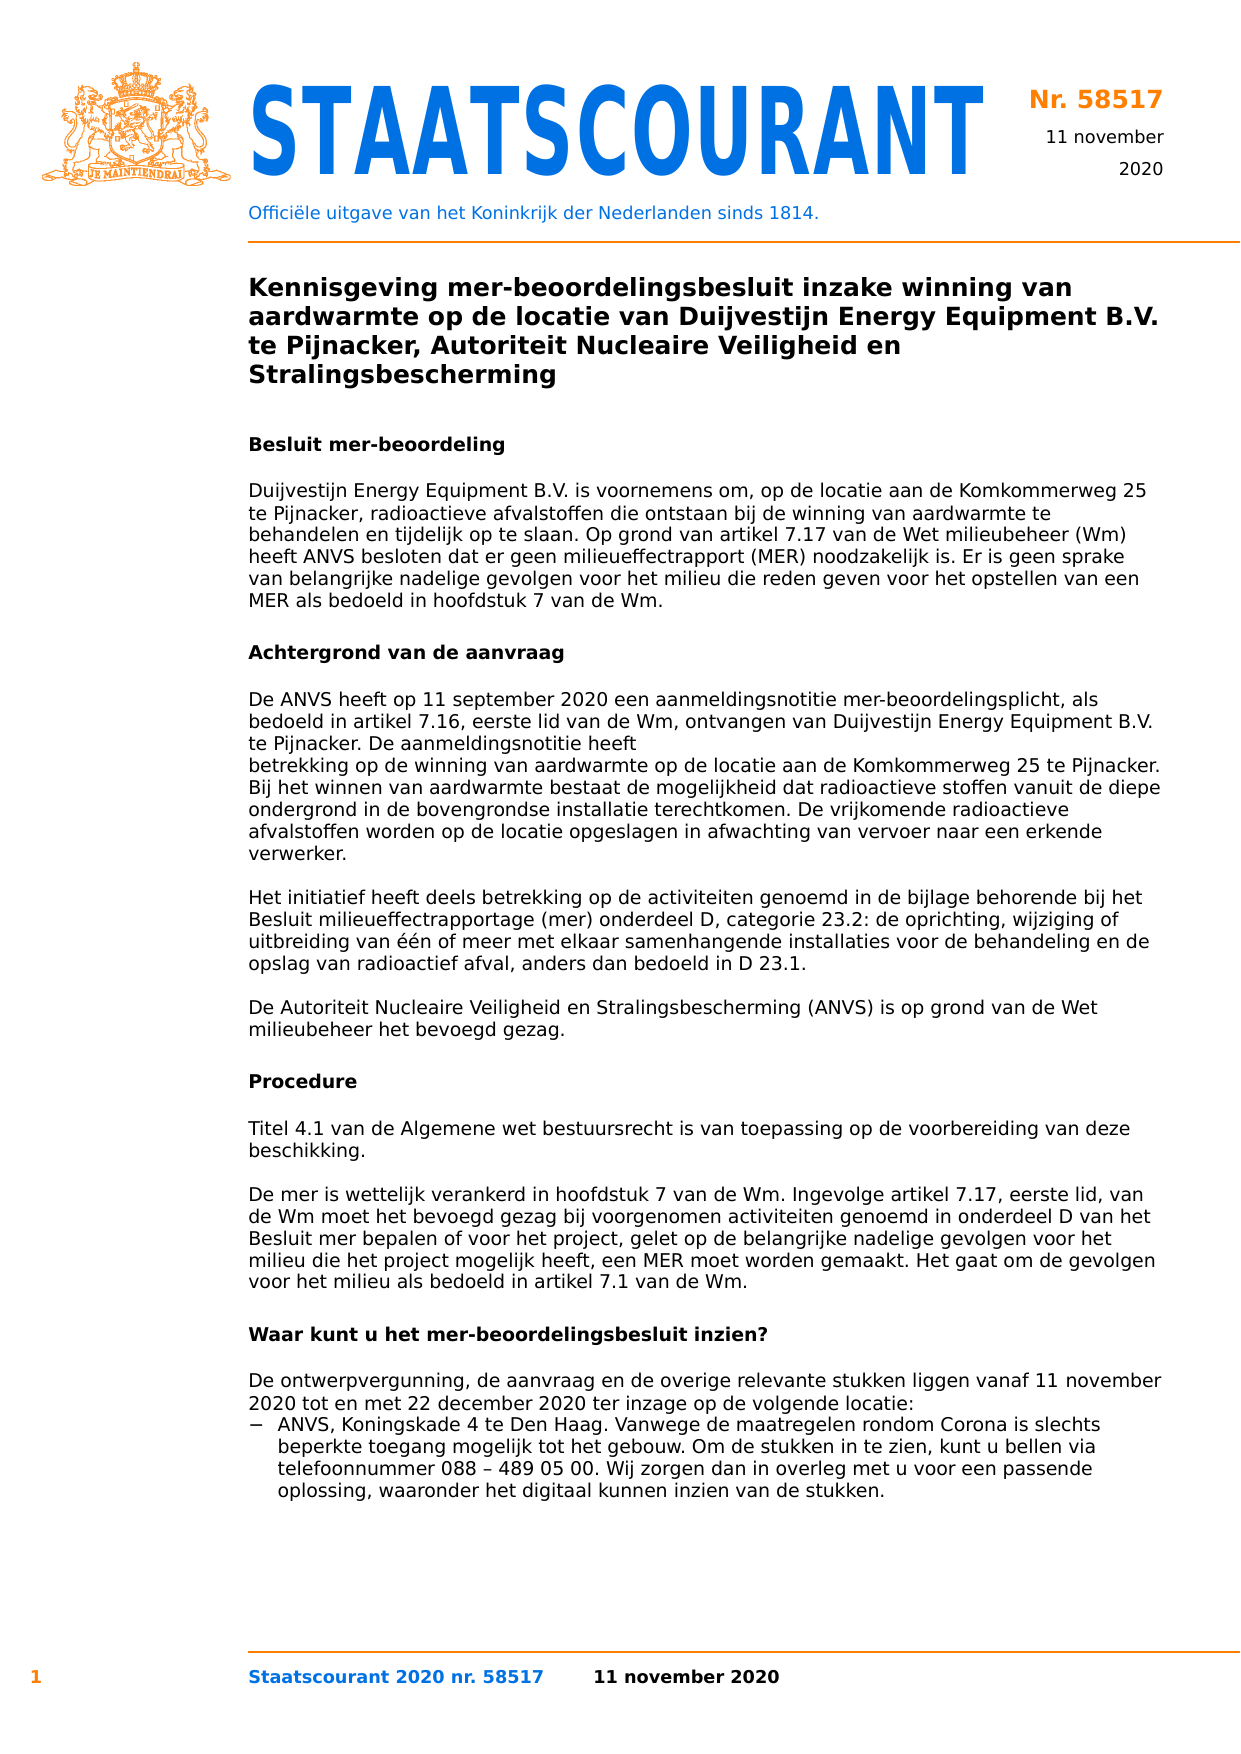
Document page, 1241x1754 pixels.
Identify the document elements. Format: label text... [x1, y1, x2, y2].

text De Autoriteit Nucleaire Veiligheid en Stralingsbescherming (ANVS) is op grond van de Wet milieubeheer het bevoegd gezag. [248, 997, 1163, 1041]
table_cell 2020 [998, 153, 1240, 203]
text De mer is wettelijk verankerd in hoofdstuk 7 van de Wm. Ingevolge artikel 7.17, eerste lid, van de Wm moet het bevoegd gezag bij voorgenomen activiteiten genoemd in onderdeel D van het Besluit mer bepalen of voor het project, gelet op de belangrijke nadelige gevolgen voor het milieu die het project mogelijk heeft, een MER moet worden gemaakt. Het gaat om de gevolgen voor het milieu als bedoeld in artikel 7.1 van de Wm. [248, 1183, 1163, 1293]
text Duijvestijn Energy Equipment B.V. is voornemens om, op de locatie aan de Komkommerweg 25 te Pijnacker, radioactieve afvalstoffen die ontstaan bij de winning van aardwarmte te behandelen en tijdelijk op te slaan. Op grond van artikel 7.17 van de Wet milieubeheer (Wm) heeft ANVS besloten dat er geen milieueffectrapport (MER) noodzakelijk is. Er is geen sprake van belangrijke nadelige gevolgen voor het milieu die reden geven voor het opstellen van een MER als bedoeld in hoofdstuk 7 van de Wm. [248, 480, 1163, 612]
text − ANVS, Koningskade 4 te Den Haag. Vanwege de maatregelen rondom Corona is slechts beperkte toegang mogelijk tot het gebouw. Om de stukken in te zien, kunt u bellen via telefoonnummer 088 – 489 05 00. Wij zorgen dan in overleg met u voor een passende oplossing, waaronder het digitaal kunnen inzien van de stukken. [248, 1414, 1163, 1502]
table_header [25, 62, 248, 241]
table_cell Officiële uitgave van het Koninkrijk der Nederlanden sinds 1814. [248, 203, 1240, 241]
subtitle Procedure [248, 1071, 1163, 1093]
table_cell 11 november [998, 121, 1240, 153]
text betrekking op de winning van aardwarmte op de locatie aan de Komkommerweg 25 te Pijnacker. Bij het winnen van aardwarmte bestaat de mogelijkheid dat radioactieve stoffen vanuit de diepe ondergrond in de bovengrondse installatie terechtkomen. De vrijkomende radioactieve afvalstoffen worden op de locatie opgeslagen in afwachting van vervoer naar een erkende verwerker. [248, 755, 1163, 865]
text Titel 4.1 van de Algemene wet bestuursrecht is van toepassing op de voorbereiding van deze beschikking. [248, 1118, 1163, 1162]
text De ANVS heeft op 11 september 2020 een aanmeldingsnotitie mer-beoordelingsplicht, als bedoeld in artikel 7.16, eerste lid van de Wm, ontvangen van Duijvestijn Energy Equipment B.V. te Pijnacker. De aanmeldingsnotitie heeft [248, 689, 1163, 755]
subtitle Besluit mer-beoordeling [248, 433, 1163, 455]
text Het initiatief heeft deels betrekking op de activiteiten genoemd in de bijlage behorende bij het Besluit milieueffectrapportage (mer) onderdeel D, categorie 23.2: de oprichting, wijziging of uitbreiding van één of meer met elkaar samenhangende installaties voor de behandeling en de opslag van radioactief afval, anders dan bedoeld in D 23.1. [248, 887, 1163, 975]
text De ontwerpvergunning, de aanvraag en de overige relevante stukken liggen vanaf 11 november 2020 tot en met 22 december 2020 ter inzage op de volgende locatie: [248, 1370, 1163, 1414]
table_header STAATSCOURANT [248, 62, 998, 203]
picture [41, 62, 231, 186]
subtitle Waar kunt u het mer-beoordelingsbesluit inzien? [248, 1323, 1163, 1345]
subtitle Achtergrond van de aanvraag [248, 642, 1163, 664]
subtitle Kennisgeving mer-beoordelingsbesluit inzake winning van aardwarmte op de locatie van Duijvestijn Energy Equipment B.V. te Pijnacker, Autoriteit Nucleaire Veiligheid en Stralingsbescherming [248, 273, 1163, 390]
table_header Nr. 58517 [998, 62, 1240, 121]
